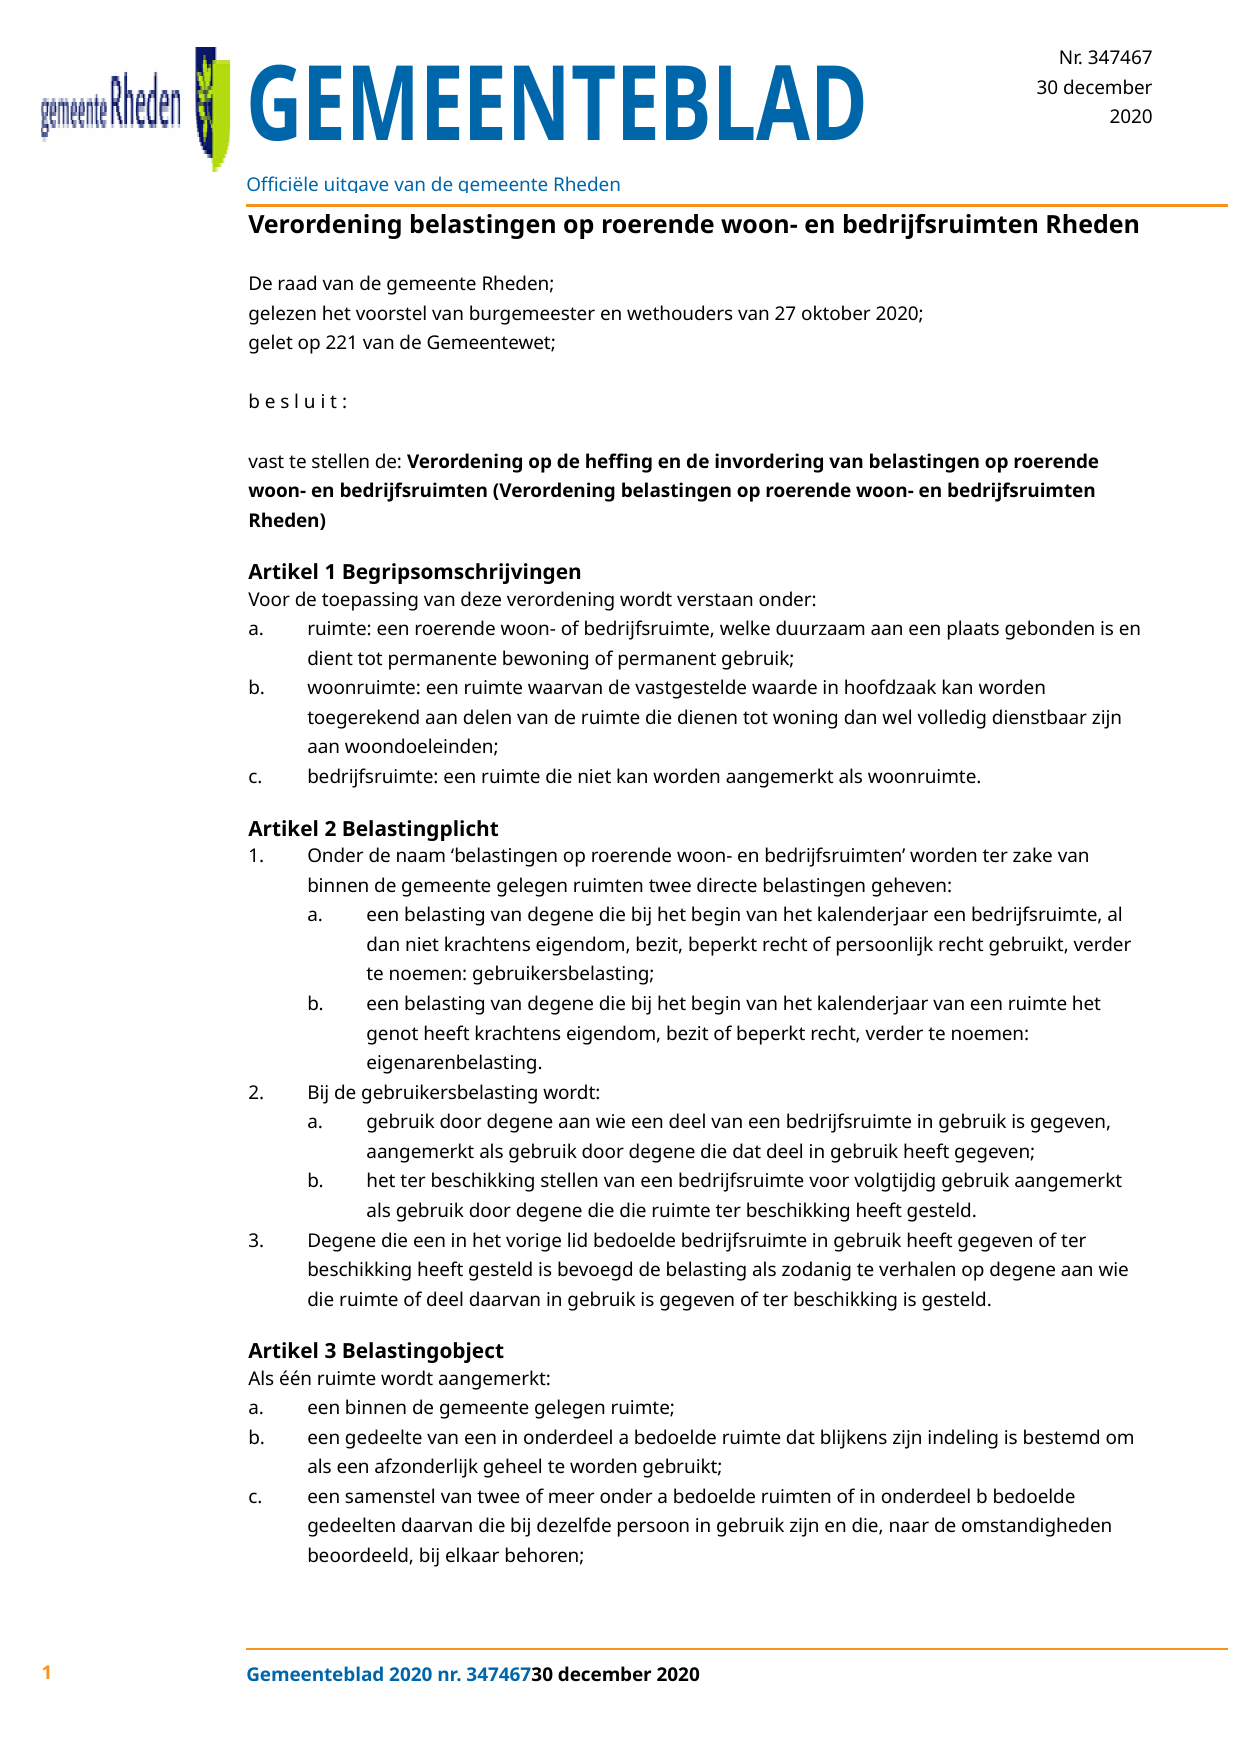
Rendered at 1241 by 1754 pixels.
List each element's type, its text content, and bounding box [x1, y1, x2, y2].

list bedrijfsruimte: een ruimte die niet kan worden aangemerkt als woonruimte. [248, 763, 1152, 789]
text Artikel 3 Belastingobject [248, 1336, 1152, 1365]
list een binnen de gemeente gelegen ruimte; [248, 1394, 1152, 1420]
list een belasting van degene die bij het begin van het kalenderjaar van een ruimte het genot heeft krachtens eigendom, bezit of beperkt recht, verder te noemen: eigenarenbelasting. [307, 990, 1152, 1075]
list woonruimte: een ruimte waarvan de vastgestelde waarde in hoofdzaak kan worden toegerekend aan delen van de ruimte die dienen tot woning dan wel volledig dienstbaar zijn aan woondoeleinden; [248, 674, 1152, 759]
text gelet op 221 van de Gemeentewet; [248, 329, 1152, 355]
list het ter beschikking stellen van een bedrijfsruimte voor volgtijdig gebruik aangemerkt als gebruik door degene die die ruimte ter beschikking heeft gesteld. [307, 1168, 1152, 1223]
list ruimte: een roerende woon- of bedrijfsruimte, welke duurzaam aan een plaats gebonden is en dient tot permanente bewoning of permanent gebruik; [248, 615, 1152, 671]
text Artikel 2 Belastingplicht [248, 814, 1152, 842]
picture [41, 47, 231, 172]
text Voor de toepassing van deze verordening wordt verstaan onder: [248, 586, 1152, 612]
list Degene die een in het vorige lid bedoelde bedrijfsruimte in gebruik heeft gegeven of ter beschikking heeft gesteld is bevoegd de belasting als zodanig te verhalen op degene aan wie die ruimte of deel daarvan in gebruik is gegeven of ter beschikking is gesteld. [248, 1227, 1152, 1312]
list een samenstel van twee of meer onder a bedoelde ruimten of in onderdeel b bedoelde gedeelten daarvan die bij dezelfde persoon in gebruik zijn en die, naar de omstandigheden beoordeeld, bij elkaar behoren; [248, 1483, 1152, 1568]
text De raad van de gemeente Rheden; [248, 270, 1152, 296]
text b e s l u i t : [248, 389, 1152, 414]
text vast te stellen de: Verordening op de heffing en de invordering van belastingen op roerende woon- en bedrijfsruimten (Verordening belastingen op roerende woon- en bedrijfsruimten Rheden) [248, 448, 1152, 533]
list Bij de gebruikersbelasting wordt: [248, 1079, 1152, 1104]
text Artikel 1 Begripsomschrijvingen [248, 557, 1152, 586]
text Als één ruimte wordt aangemerkt: [248, 1365, 1152, 1391]
text gelezen het voorstel van burgemeester en wethouders van 27 oktober 2020; [248, 300, 1152, 326]
list een gedeelte van een in onderdeel a bedoelde ruimte dat blijkens zijn indeling is bestemd om als een afzonderlijk geheel te worden gebruikt; [248, 1424, 1152, 1479]
list een belasting van degene die bij het begin van het kalenderjaar een bedrijfsruimte, al dan niet krachtens eigendom, bezit, beperkt recht of persoonlijk recht gebruikt, verder te noemen: gebruikersbelasting; [307, 901, 1152, 986]
list gebruik door degene aan wie een deel van een bedrijfsruimte in gebruik is gegeven, aangemerkt als gebruik door degene die dat deel in gebruik heeft gegeven; [307, 1108, 1152, 1164]
text Verordening belastingen op roerende woon- en bedrijfsruimten Rheden [248, 207, 1152, 241]
list Onder de naam ‘belastingen op roerende woon- en bedrijfsruimten’ worden ter zake van binnen de gemeente gelegen ruimten twee directe belastingen geheven: [248, 842, 1152, 897]
